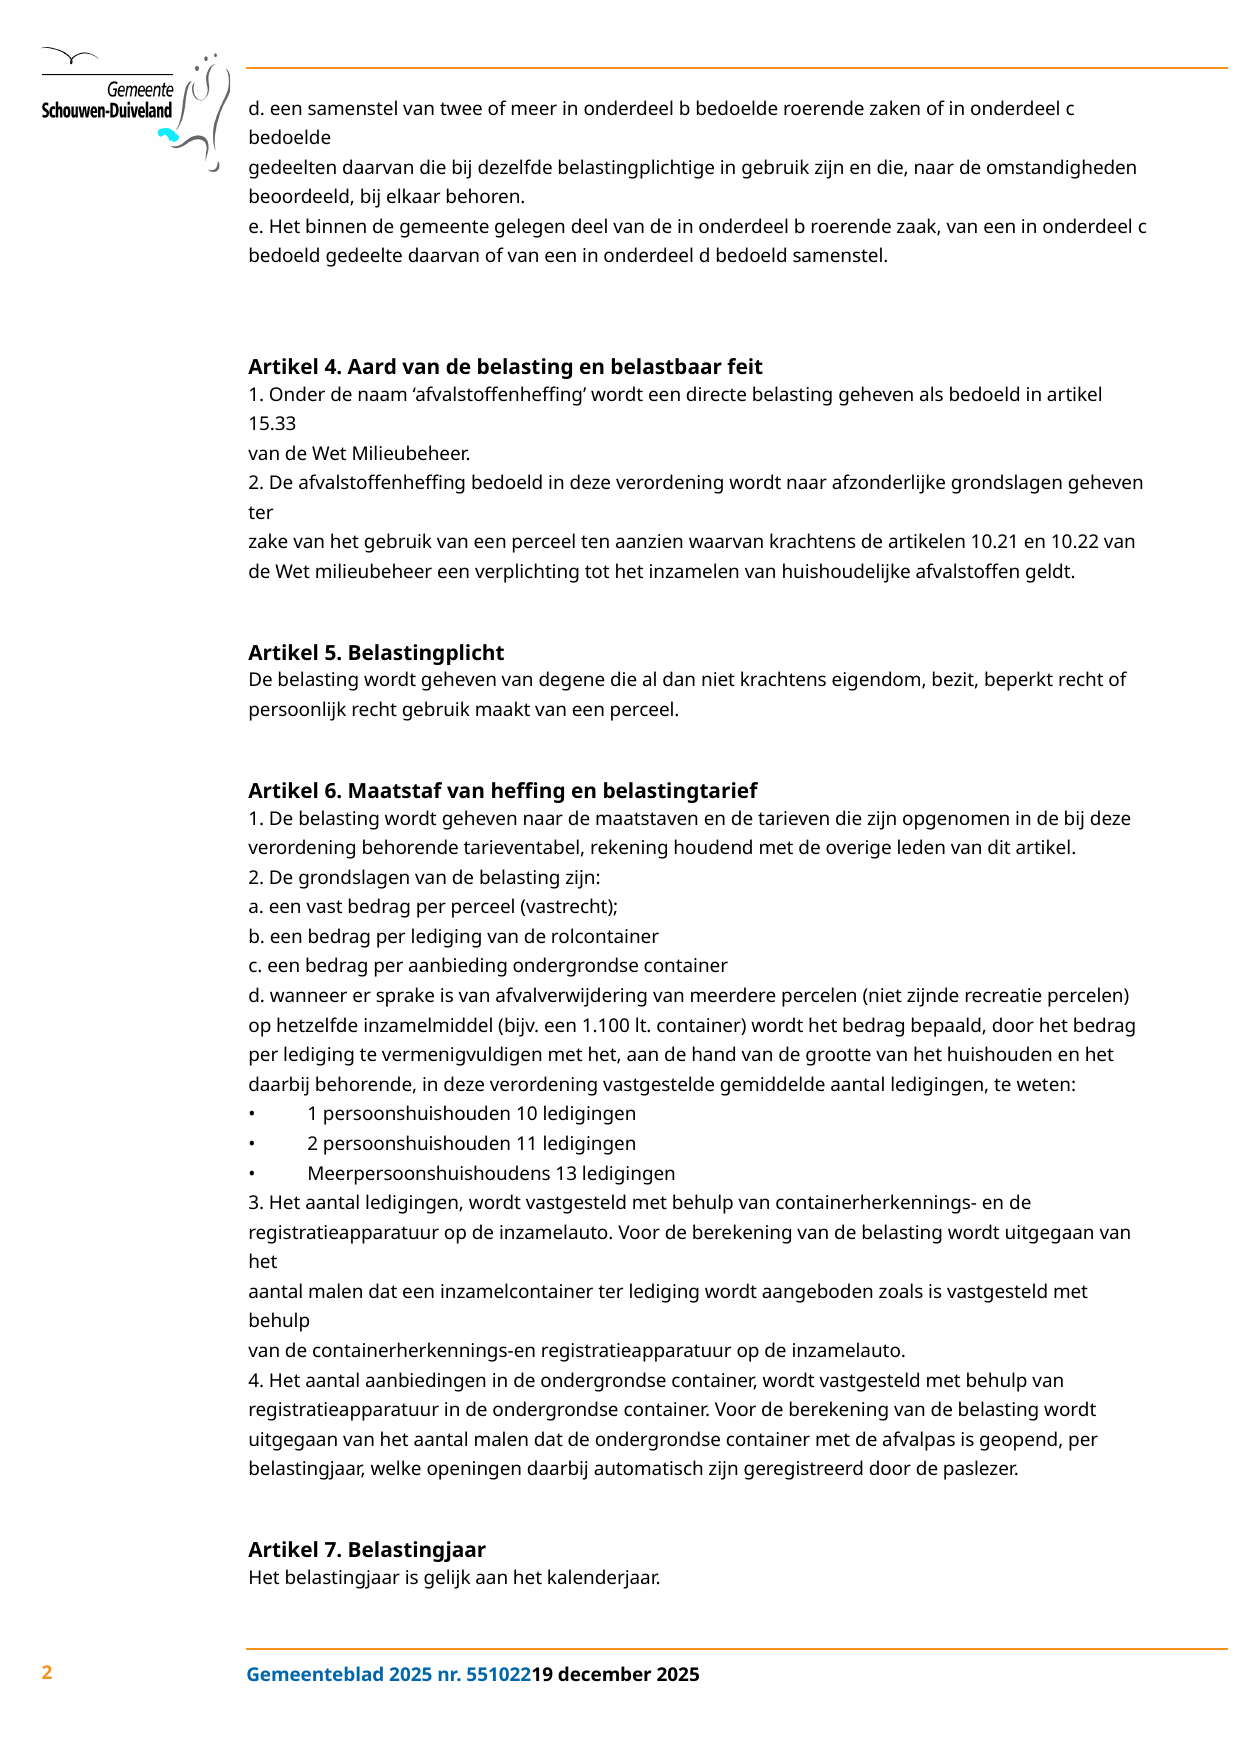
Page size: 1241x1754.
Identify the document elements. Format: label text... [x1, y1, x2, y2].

text d. een samenstel van twee of meer in onderdeel b bedoelde roerende zaken of in onderdeel c bedoelde [248, 95, 1152, 150]
text verordening behorende tarieventabel, rekening houdend met de overige leden van dit artikel. [248, 834, 1152, 860]
text registratieapparatuur in de ondergrondse container. Voor de berekening van de belasting wordt [248, 1396, 1152, 1422]
text 4. Het aantal aanbiedingen in de ondergrondse container, wordt vastgesteld met behulp van [248, 1367, 1152, 1392]
text van de Wet Milieubeheer. [248, 440, 1152, 466]
text Artikel 4. Aard van de belasting en belastbaar feit [248, 352, 1152, 381]
text van de containerherkennings-en registratieapparatuur op de inzamelauto. [248, 1337, 1152, 1363]
picture [41, 47, 231, 172]
text 1. Onder de naam ‘afvalstoffenheffing’ wordt een directe belasting geheven als bedoeld in artikel 15.33 [248, 381, 1152, 436]
text belastingjaar, welke openingen daarbij automatisch zijn geregistreerd door de paslezer. [248, 1456, 1152, 1481]
text 1. De belasting wordt geheven naar de maatstaven en de tarieven die zijn opgenomen in de bij deze [248, 805, 1152, 830]
text Artikel 7. Belastingjaar [248, 1536, 1152, 1564]
text de Wet milieubeheer een verplichting tot het inzamelen van huishoudelijke afvalstoffen geldt. [248, 558, 1152, 584]
text c. een bedrag per aanbieding ondergrondse container [248, 953, 1152, 978]
text a. een vast bedrag per perceel (vastrecht); [248, 893, 1152, 919]
text Artikel 5. Belastingplicht [248, 638, 1152, 667]
text d. wanneer er sprake is van afvalverwijdering van meerdere percelen (niet zijnde recreatie percelen) op hetzelfde inzamelmiddel (bijv. een 1.100 lt. container) wordt het bedrag bepaald, door het bedrag per lediging te vermenigvuldigen met het, aan de hand van de grootte van het huishouden en het daarbij behorende, in deze verordening vastgestelde gemiddelde aantal ledigingen, te weten: [248, 982, 1152, 1097]
text gedeelten daarvan die bij dezelfde belastingplichtige in gebruik zijn en die, naar de omstandigheden [248, 154, 1152, 180]
list 2 persoonshuishouden 11 ledigingen [248, 1130, 1152, 1156]
list 1 persoonshuishouden 10 ledigingen [248, 1101, 1152, 1126]
text b. een bedrag per lediging van de rolcontainer [248, 923, 1152, 949]
text e. Het binnen de gemeente gelegen deel van de in onderdeel b roerende zaak, van een in onderdeel c bedoeld gedeelte daarvan of van een in onderdeel d bedoeld samenstel. [248, 213, 1152, 268]
text Artikel 6. Maatstaf van heffing en belastingtarief [248, 776, 1152, 805]
text zake van het gebruik van een perceel ten aanzien waarvan krachtens de artikelen 10.21 en 10.22 van [248, 529, 1152, 554]
text beoordeeld, bij elkaar behoren. [248, 183, 1152, 209]
text registratieapparatuur op de inzamelauto. Voor de berekening van de belasting wordt uitgegaan van het [248, 1219, 1152, 1274]
text Het belastingjaar is gelijk aan het kalenderjaar. [248, 1564, 1152, 1590]
list Meerpersoonshuishoudens 13 ledigingen [248, 1160, 1152, 1185]
text 2. De grondslagen van de belasting zijn: [248, 864, 1152, 889]
text aantal malen dat een inzamelcontainer ter lediging wordt aangeboden zoals is vastgesteld met behulp [248, 1278, 1152, 1333]
text uitgegaan van het aantal malen dat de ondergrondse container met de afvalpas is geopend, per [248, 1426, 1152, 1452]
text De belasting wordt geheven van degene die al dan niet krachtens eigendom, bezit, beperkt recht of persoonlijk recht gebruik maakt van een perceel. [248, 667, 1152, 722]
text 3. Het aantal ledigingen, wordt vastgesteld met behulp van containerherkennings- en de [248, 1189, 1152, 1215]
text 2. De afvalstoffenheffing bedoeld in deze verordening wordt naar afzonderlijke grondslagen geheven ter [248, 469, 1152, 525]
